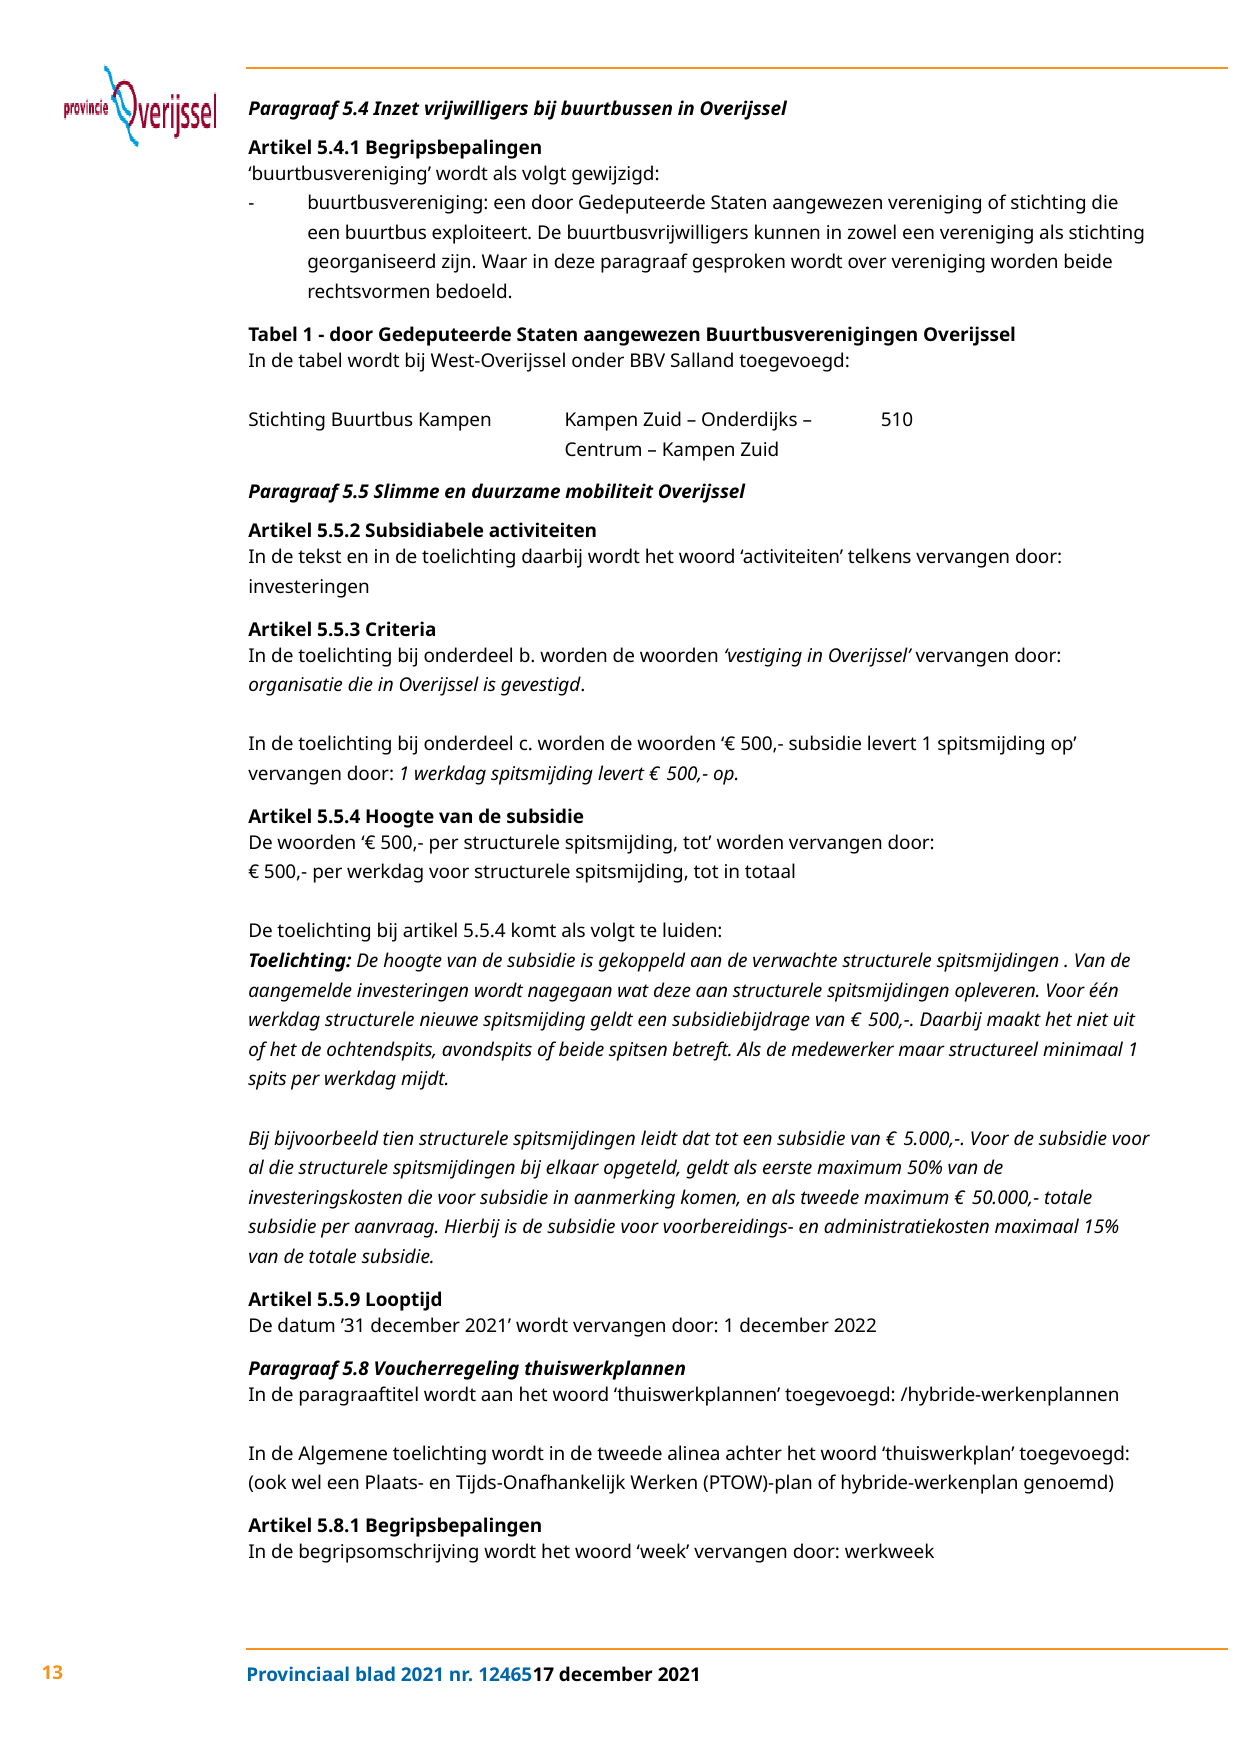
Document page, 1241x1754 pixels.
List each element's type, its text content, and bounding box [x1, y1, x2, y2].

text Bij bijvoorbeeld tien structurele spitsmijdingen leidt dat tot een subsidie van € 5.000,-. Voor de subsidie voor al die structurele spitsmijdingen bij elkaar opgeteld, geldt als eerste maximum 50% van de investeringskosten die voor subsidie in aanmerking komen, en als tweede maximum € 50.000,- totale subsidie per aanvraag. Hierbij is de subsidie voor voorbereidings- en administratiekosten maximaal 15% van de totale subsidie. [248, 1125, 1152, 1269]
text De woorden ‘€ 500,- per structurele spitsmijding, tot’ worden vervangen door: [248, 829, 1152, 855]
text Toelichting: De hoogte van de subsidie is gekoppeld aan de verwachte structurele spitsmijdingen . Van de aangemelde investeringen wordt nagegaan wat deze aan structurele spitsmijdingen opleveren. Voor één werkdag structurele nieuwe spitsmijding geldt een subsidiebijdrage van € 500,-. Daarbij maakt het niet uit of het de ochtendspits, avondspits of beide spitsen betreft. Als de medewerker maar structureel minimaal 1 spits per werkdag mijdt. [248, 947, 1152, 1091]
table_header 510 [881, 406, 1152, 462]
text In de Algemene toelichting wordt in de tweede alinea achter het woord ‘thuiswerkplan’ toegevoegd: (ook wel een Plaats- en Tijds-Onafhankelijk Werken (PTOW)-plan of hybride-werkenplan genoemd) [248, 1440, 1152, 1495]
text Artikel 5.5.2 Subsidiabele activiteiten [248, 518, 1152, 543]
text In de tekst en in de toelichting daarbij wordt het woord ‘activiteiten’ telkens vervangen door: investeringen [248, 543, 1152, 599]
text ‘buurtbusvereniging’ wordt als volgt gewijzigd: [248, 160, 1152, 186]
text € 500,- per werkdag voor structurele spitsmijding, tot in totaal [248, 858, 1152, 884]
text Artikel 5.5.9 Looptijd [248, 1286, 1152, 1312]
text Artikel 5.8.1 Begripsbepalingen [248, 1513, 1152, 1538]
text Artikel 5.4.1 Begripsbepalingen [248, 134, 1152, 160]
text In de toelichting bij onderdeel b. worden de woorden ‘vestiging in Overijssel’ vervangen door: organisatie die in Overijssel is gevestigd. [248, 642, 1152, 697]
table_header Stichting Buurtbus Kampen [248, 406, 564, 462]
list buurtbusvereniging: een door Gedeputeerde Staten aangewezen vereniging of stichting die een buurtbus exploiteert. De buurtbusvrijwilligers kunnen in zowel een vereniging als stichting georganiseerd zijn. Waar in deze paragraaf gesproken wordt over vereniging worden beide rechtsvormen bedoeld. [248, 189, 1152, 304]
text Artikel 5.5.4 Hoogte van de subsidie [248, 803, 1152, 829]
text Tabel 1 - door Gedeputeerde Staten aangewezen Buurtbusverenigingen Overijssel [248, 321, 1152, 347]
text In de paragraaftitel wordt aan het woord ‘thuiswerkplannen’ toegevoegd: /hybride-werkenplannen [248, 1381, 1152, 1407]
text In de tabel wordt bij West-Overijssel onder BBV Salland toegevoegd: [248, 347, 1152, 373]
text De toelichting bij artikel 5.5.4 komt als volgt te luiden: [248, 918, 1152, 943]
picture [41, 47, 231, 172]
text In de toelichting bij onderdeel c. worden de woorden ‘€ 500,- subsidie levert 1 spitsmijding op’ vervangen door: 1 werkdag spitsmijding levert € 500,- op. [248, 731, 1152, 786]
text Paragraaf 5.5 Slimme en duurzame mobiliteit Overijssel [248, 478, 1152, 504]
text Paragraaf 5.8 Voucherregeling thuiswerkplannen [248, 1355, 1152, 1381]
table_header Kampen Zuid – Onderdijks – Centrum – Kampen Zuid [564, 406, 881, 462]
text Artikel 5.5.3 Criteria [248, 616, 1152, 642]
text In de begripsomschrijving wordt het woord ‘week’ vervangen door: werkweek [248, 1538, 1152, 1564]
text Paragraaf 5.4 Inzet vrijwilligers bij buurtbussen in Overijssel [248, 95, 1152, 121]
text De datum ’31 december 2021’ wordt vervangen door: 1 december 2022 [248, 1312, 1152, 1338]
